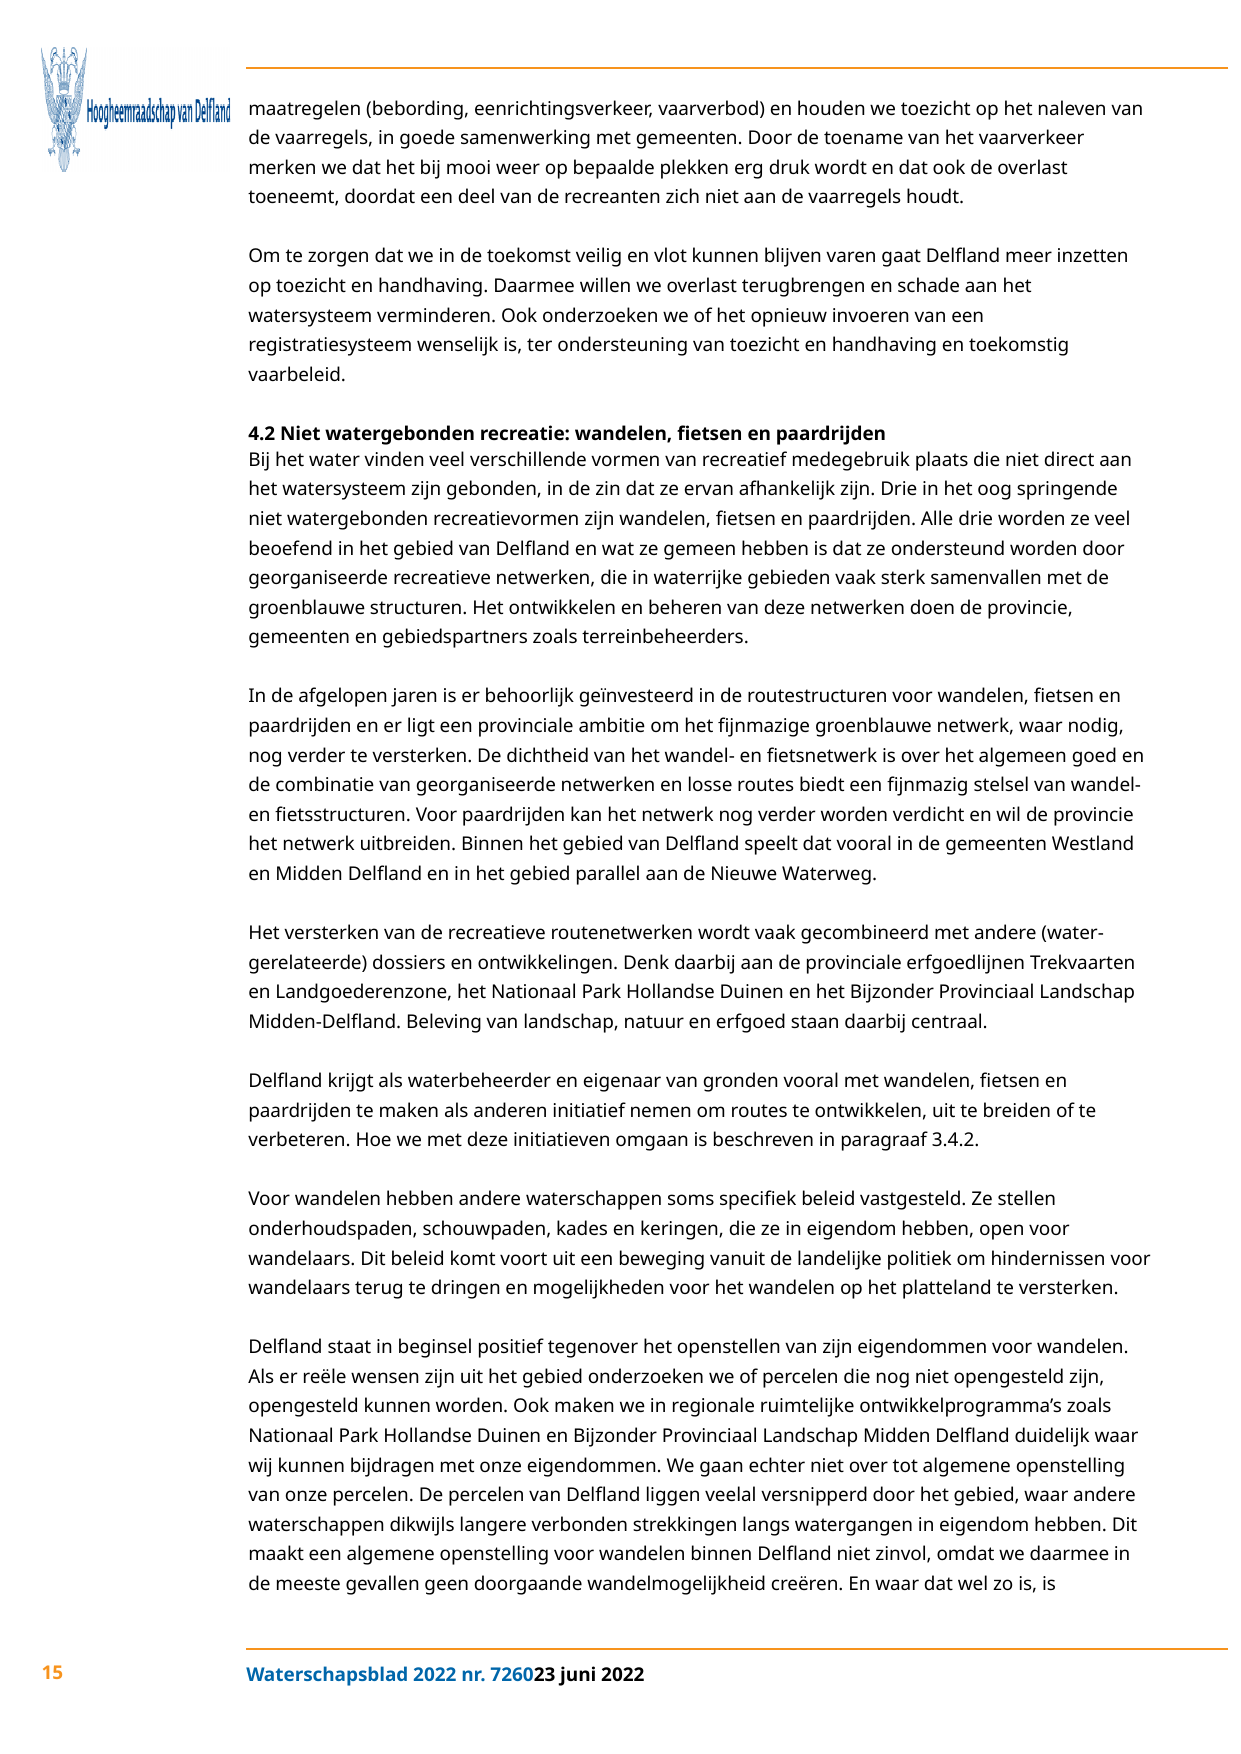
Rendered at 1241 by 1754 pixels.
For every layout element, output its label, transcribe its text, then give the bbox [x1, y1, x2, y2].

text 4.2 Niet watergebonden recreatie: wandelen, fietsen en paardrijden [248, 420, 1152, 446]
text maatregelen (bebording, eenrichtingsverkeer, vaarverbod) en houden we toezicht op het naleven van de vaarregels, in goede samenwerking met gemeenten. Door de toename van het vaarverkeer merken we dat het bij mooi weer op bepaalde plekken erg druk wordt en dat ook de overlast toeneemt, doordat een deel van de recreanten zich niet aan de vaarregels houdt. [248, 95, 1152, 209]
text Het versterken van de recreatieve routenetwerken wordt vaak gecombineerd met andere (water-gerelateerde) dossiers en ontwikkelingen. Denk daarbij aan de provinciale erfgoedlijnen Trekvaarten en Landgoederenzone, het Nationaal Park Hollandse Duinen en het Bijzonder Provinciaal Landschap Midden-Delfland. Beleving van landschap, natuur en erfgoed staan daarbij centraal. [248, 919, 1152, 1034]
text In de afgelopen jaren is er behoorlijk geïnvesteerd in de routestructuren voor wandelen, fietsen en paardrijden en er ligt een provinciale ambitie om het fijnmazige groenblauwe netwerk, waar nodig, nog verder te versterken. De dichtheid van het wandel- en fietsnetwerk is over het algemeen goed en de combinatie van georganiseerde netwerken en losse routes biedt een fijnmazig stelsel van wandel- en fietsstructuren. Voor paardrijden kan het netwerk nog verder worden verdicht en wil de provincie het netwerk uitbreiden. Binnen het gebied van Delfland speelt dat vooral in de gemeenten Westland en Midden Delfland en in het gebied parallel aan de Nieuwe Waterweg. [248, 683, 1152, 886]
picture [41, 47, 231, 172]
text Bij het water vinden veel verschillende vormen van recreatief medegebruik plaats die niet direct aan het watersysteem zijn gebonden, in de zin dat ze ervan afhankelijk zijn. Drie in het oog springende niet watergebonden recreatievormen zijn wandelen, fietsen en paardrijden. Alle drie worden ze veel beoefend in het gebied van Delfland en wat ze gemeen hebben is dat ze ondersteund worden door georganiseerde recreatieve netwerken, die in waterrijke gebieden vaak sterk samenvallen met de groenblauwe structuren. Het ontwikkelen en beheren van deze netwerken doen de provincie, gemeenten en gebiedspartners zoals terreinbeheerders. [248, 446, 1152, 649]
text Delfland krijgt als waterbeheerder en eigenaar van gronden vooral met wandelen, fietsen en paardrijden te maken als anderen initiatief nemen om routes te ontwikkelen, uit te breiden of te verbeteren. Hoe we met deze initiatieven omgaan is beschreven in paragraaf 3.4.2. [248, 1067, 1152, 1152]
text Voor wandelen hebben andere waterschappen soms specifiek beleid vastgesteld. Ze stellen onderhoudspaden, schouwpaden, kades en keringen, die ze in eigendom hebben, open voor wandelaars. Dit beleid komt voort uit een beweging vanuit de landelijke politiek om hindernissen voor wandelaars terug te dringen en mogelijkheden voor het wandelen op het platteland te versterken. [248, 1186, 1152, 1300]
text Delfland staat in beginsel positief tegenover het openstellen van zijn eigendommen voor wandelen. Als er reële wensen zijn uit het gebied onderzoeken we of percelen die nog niet opengesteld zijn, opengesteld kunnen worden. Ook maken we in regionale ruimtelijke ontwikkelprogramma’s zoals Nationaal Park Hollandse Duinen en Bijzonder Provinciaal Landschap Midden Delfland duidelijk waar wij kunnen bijdragen met onze eigendommen. We gaan echter niet over tot algemene openstelling van onze percelen. De percelen van Delfland liggen veelal versnipperd door het gebied, waar andere waterschappen dikwijls langere verbonden strekkingen langs watergangen in eigendom hebben. Dit maakt een algemene openstelling voor wandelen binnen Delfland niet zinvol, omdat we daarmee in de meeste gevallen geen doorgaande wandelmogelijkheid creëren. En waar dat wel zo is, is [248, 1333, 1152, 1596]
text Om te zorgen dat we in de toekomst veilig en vlot kunnen blijven varen gaat Delfland meer inzetten op toezicht en handhaving. Daarmee willen we overlast terugbrengen en schade aan het watersysteem verminderen. Ook onderzoeken we of het opnieuw invoeren van een registratiesysteem wenselijk is, ter ondersteuning van toezicht en handhaving en toekomstig vaarbeleid. [248, 243, 1152, 387]
